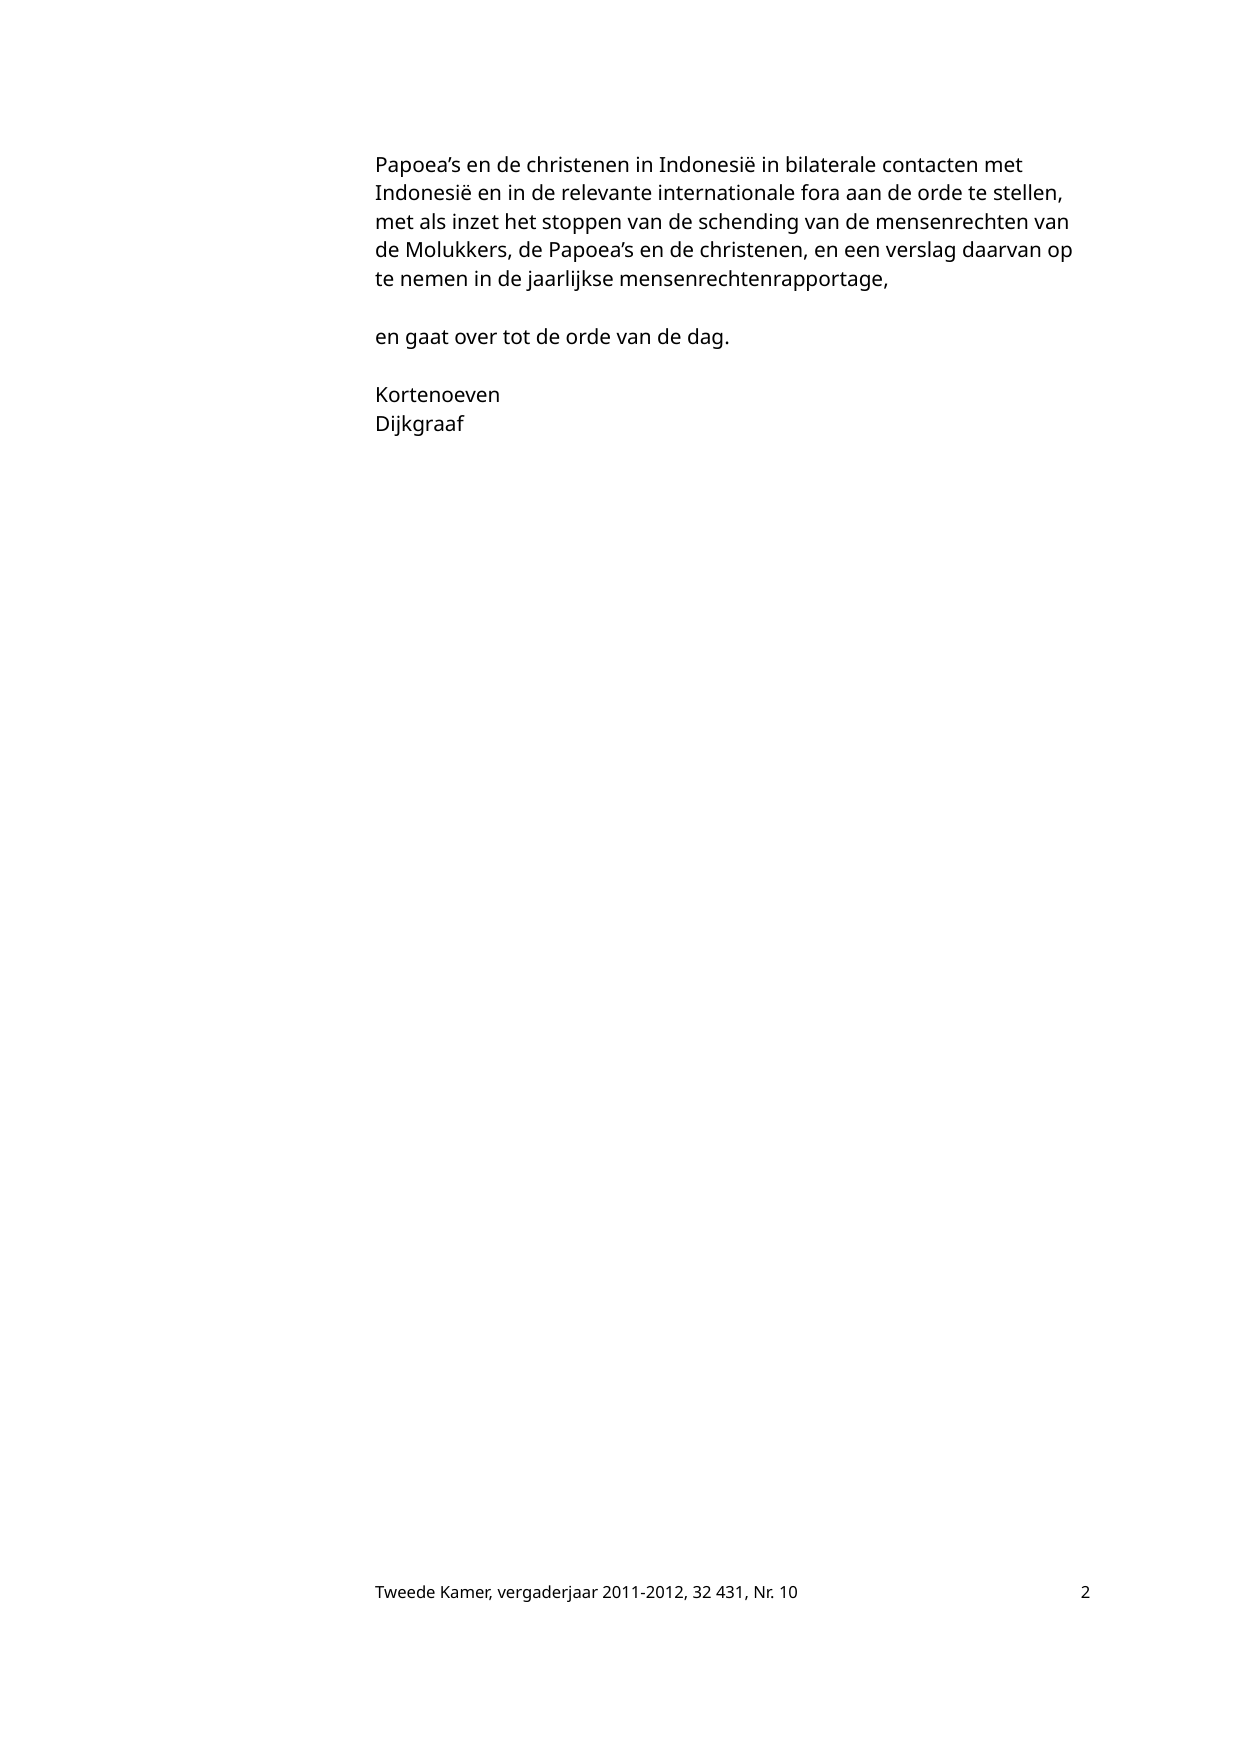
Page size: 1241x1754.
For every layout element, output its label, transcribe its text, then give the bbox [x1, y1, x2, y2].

text Kortenoeven [375, 381, 1090, 409]
text Dijkgraaf [375, 409, 1090, 437]
text en gaat over tot de orde van de dag. [375, 322, 1090, 351]
text Papoea’s en de christenen in Indonesië in bilaterale contacten met Indonesië en in de relevante internationale fora aan de orde te stellen, met als inzet het stoppen van de schending van de mensenrechten van de Molukkers, de Papoea’s en de christenen, en een verslag daarvan op te nemen in de jaarlijkse mensenrechtenrapportage, [375, 150, 1090, 292]
